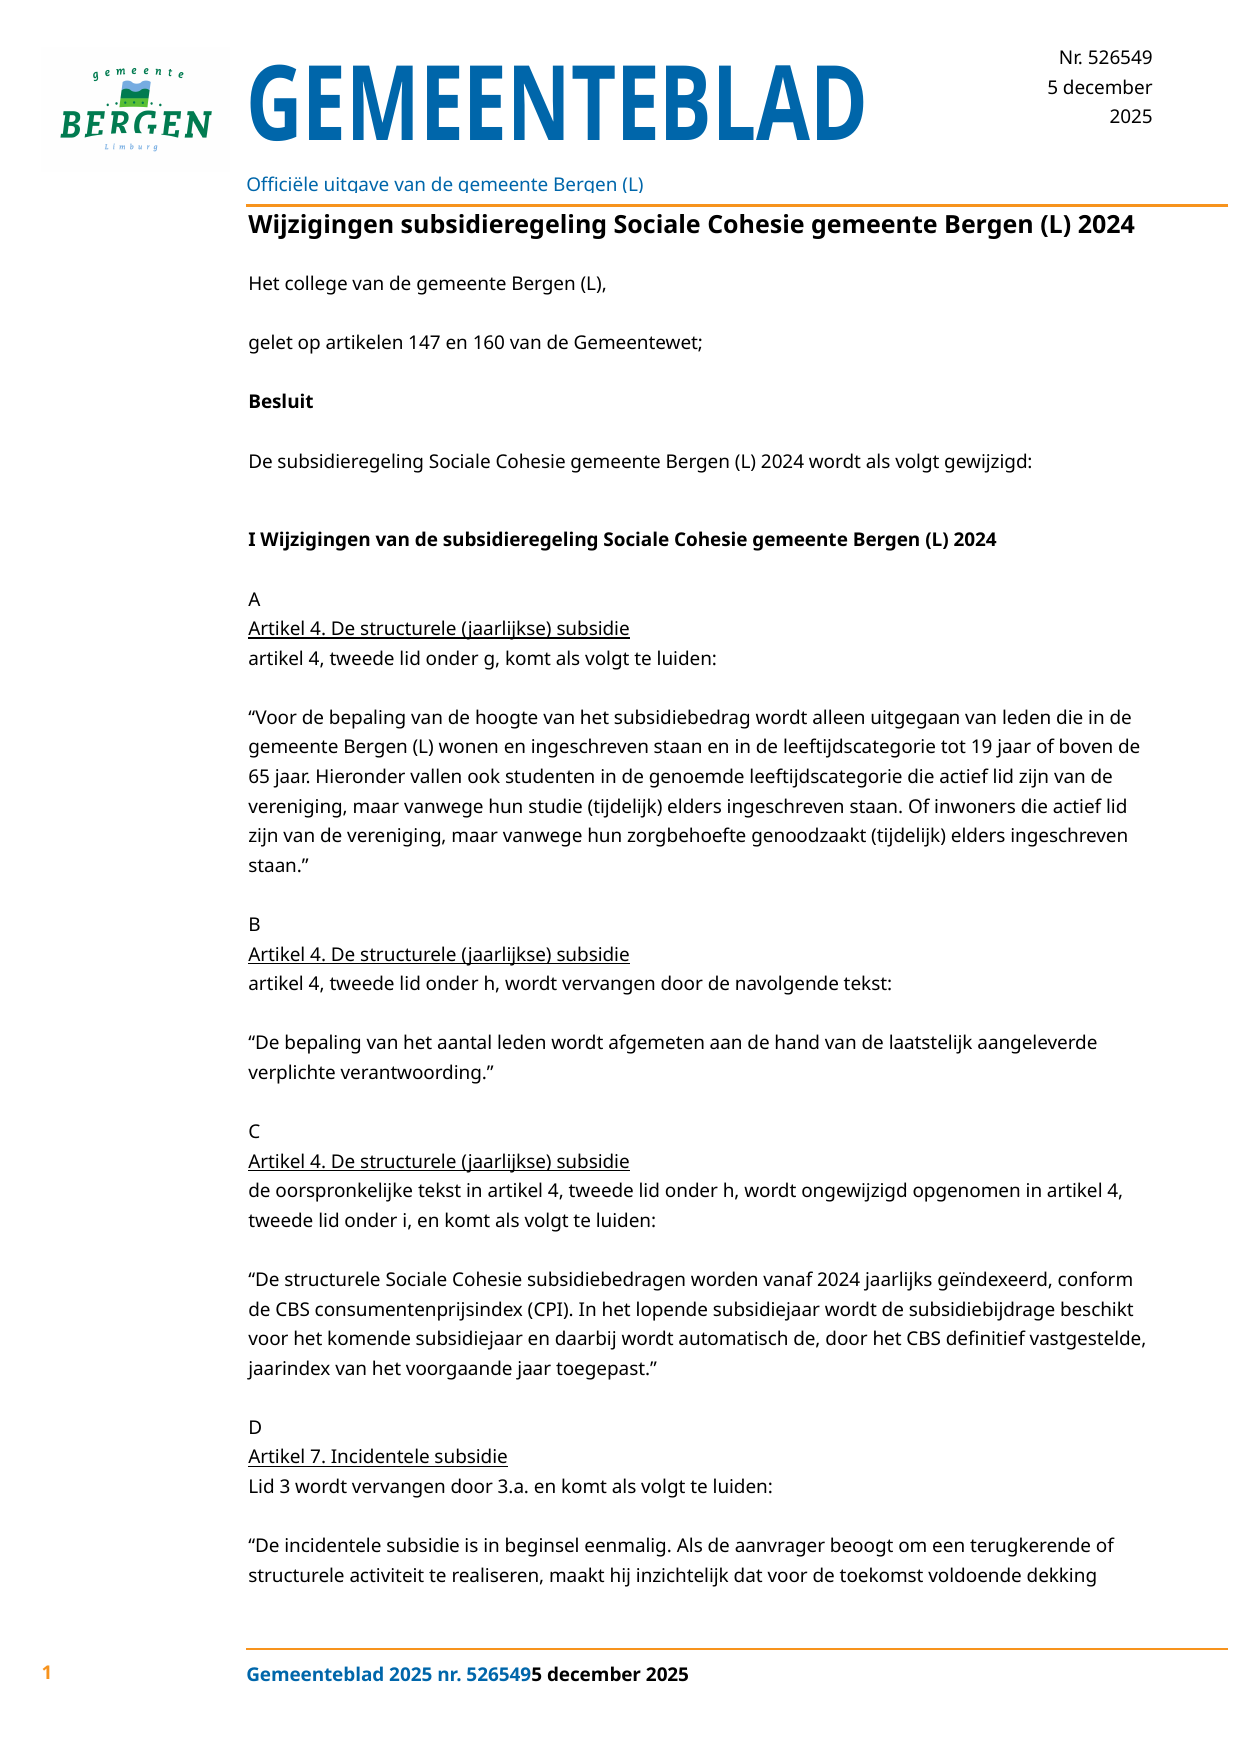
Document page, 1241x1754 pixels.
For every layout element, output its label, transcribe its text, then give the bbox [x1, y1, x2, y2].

text “De incidentele subsidie is in beginsel eenmalig. Als de aanvrager beoogt om een terugkerende of structurele activiteit te realiseren, maakt hij inzichtelijk dat voor de toekomst voldoende dekking [248, 1532, 1152, 1588]
text De subsidieregeling Sociale Cohesie gemeente Bergen (L) 2024 wordt als volgt gewijzigd: [248, 448, 1152, 473]
text Artikel 4. De structurele (jaarlijkse) subsidie [248, 615, 1152, 641]
text artikel 4, tweede lid onder h, wordt vervangen door de navolgende tekst: [248, 970, 1152, 996]
text “De structurele Sociale Cohesie subsidiebedragen worden vanaf 2024 jaarlijks geïndexeerd, conform de CBS consumentenprijsindex (CPI). In het lopende subsidiejaar wordt de subsidiebijdrage beschikt voor het komende subsidiejaar en daarbij wordt automatisch de, door het CBS definitief vastgestelde, jaarindex van het voorgaande jaar toegepast.” [248, 1266, 1152, 1381]
text B [248, 911, 1152, 937]
text A [248, 586, 1152, 612]
text Artikel 4. De structurele (jaarlijkse) subsidie [248, 941, 1152, 967]
text C [248, 1118, 1152, 1144]
text Lid 3 wordt vervangen door 3.a. en komt als volgt te luiden: [248, 1473, 1152, 1499]
text Besluit [248, 389, 1152, 414]
text Artikel 4. De structurele (jaarlijkse) subsidie [248, 1148, 1152, 1174]
text artikel 4, tweede lid onder g, komt als volgt te luiden: [248, 645, 1152, 671]
text I Wijzigingen van de subsidieregeling Sociale Cohesie gemeente Bergen (L) 2024 [248, 527, 1152, 552]
text gelet op artikelen 147 en 160 van de Gemeentewet; [248, 329, 1152, 355]
text de oorspronkelijke tekst in artikel 4, tweede lid onder h, wordt ongewijzigd opgenomen in artikel 4, tweede lid onder i, en komt als volgt te luiden: [248, 1177, 1152, 1233]
text D [248, 1414, 1152, 1440]
text Het college van de gemeente Bergen (L), [248, 270, 1152, 296]
text “Voor de bepaling van de hoogte van het subsidiebedrag wordt alleen uitgegaan van leden die in de gemeente Bergen (L) wonen en ingeschreven staan en in de leeftijdscategorie tot 19 jaar of boven de 65 jaar. Hieronder vallen ook studenten in de genoemde leeftijdscategorie die actief lid zijn van de vereniging, maar vanwege hun studie (tijdelijk) elders ingeschreven staan. Of inwoners die actief lid zijn van de vereniging, maar vanwege hun zorgbehoefte genoodzaakt (tijdelijk) elders ingeschreven staan.” [248, 704, 1152, 878]
text Wijzigingen subsidieregeling Sociale Cohesie gemeente Bergen (L) 2024 [248, 207, 1152, 241]
text “De bepaling van het aantal leden wordt afgemeten aan de hand van de laatstelijk aangeleverde verplichte verantwoording.” [248, 1029, 1152, 1085]
picture [41, 47, 231, 172]
text Artikel 7. Incidentele subsidie [248, 1444, 1152, 1469]
